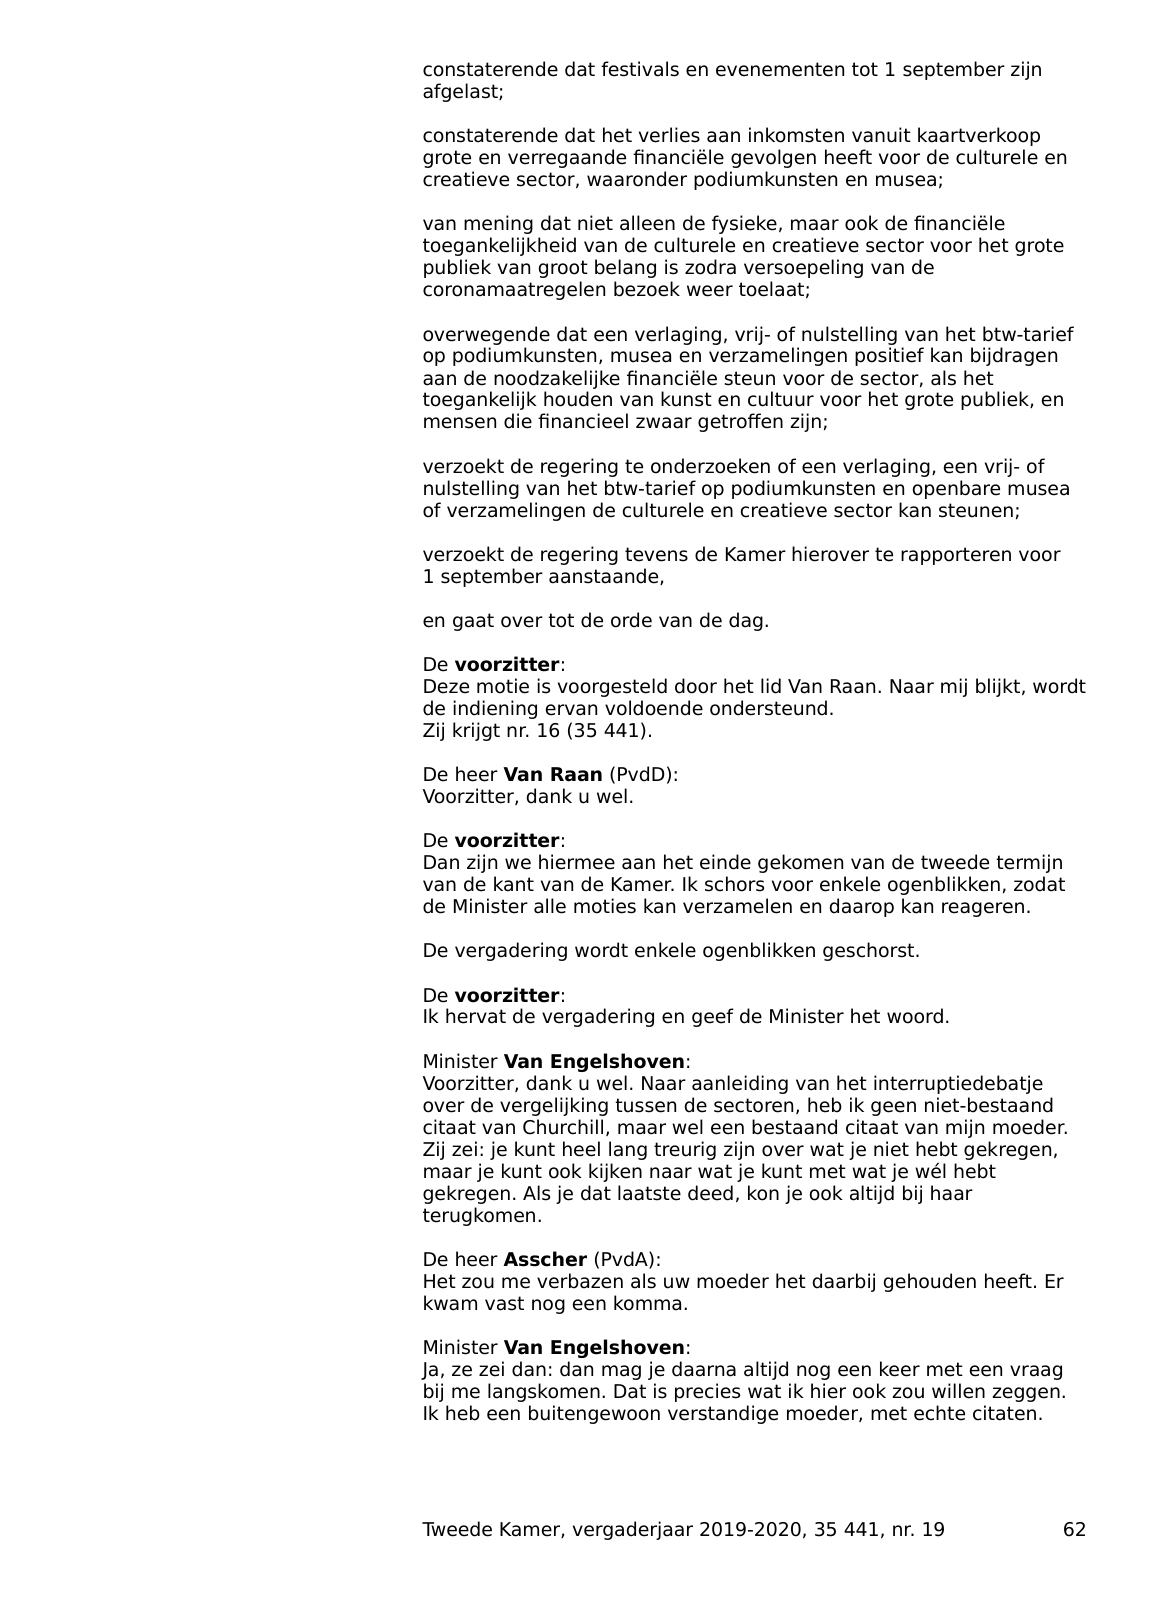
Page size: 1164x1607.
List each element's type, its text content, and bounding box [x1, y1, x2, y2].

text De vergadering wordt enkele ogenblikken geschorst. [422, 940, 1087, 962]
text verzoekt de regering te onderzoeken of een verlaging, een vrij- of nulstelling van het btw-tarief op podiumkunsten en openbare musea of verzamelingen de culturele en creatieve sector kan steunen; [422, 456, 1087, 521]
text De voorzitter: [422, 984, 1087, 1006]
text De voorzitter: [422, 830, 1087, 852]
text Minister Van Engelshoven: [422, 1337, 1087, 1359]
text De heer Van Raan (PvdD): [422, 764, 1087, 786]
text Dan zijn we hiermee aan het einde gekomen van de tweede termijn van de kant van de Kamer. Ik schors voor enkele ogenblikken, zodat de Minister alle moties kan verzamelen en daarop kan reageren. [422, 852, 1087, 918]
text van mening dat niet alleen de fysieke, maar ook de financiële toegankelijkheid van de culturele en creatieve sector voor het grote publiek van groot belang is zodra versoepeling van de coronamaatregelen bezoek weer toelaat; [422, 213, 1087, 301]
text Ik hervat de vergadering en geef de Minister het woord. [422, 1006, 1087, 1028]
text Voorzitter, dank u wel. [422, 786, 1087, 808]
text Voorzitter, dank u wel. Naar aanleiding van het interruptiedebatje over de vergelijking tussen de sectoren, heb ik geen niet-bestaand citaat van Churchill, maar wel een bestaand citaat van mijn moeder. Zij zei: je kunt heel lang treurig zijn over wat je niet hebt gekregen, maar je kunt ook kijken naar wat je kunt met wat je wél hebt gekregen. Als je dat laatste deed, kon je ook altijd bij haar terugkomen. [422, 1073, 1087, 1226]
text Deze motie is voorgesteld door het lid Van Raan. Naar mij blijkt, wordt de indiening ervan voldoende ondersteund. [422, 676, 1087, 720]
text constaterende dat festivals en evenementen tot 1 september zijn afgelast; [422, 59, 1087, 103]
text en gaat over tot de orde van de dag. [422, 610, 1087, 632]
text verzoekt de regering tevens de Kamer hierover te rapporteren voor 1 september aanstaande, [422, 544, 1087, 588]
text Zij krijgt nr. 16 (35 441). [422, 720, 1087, 742]
text constaterende dat het verlies aan inkomsten vanuit kaartverkoop grote en verregaande financiële gevolgen heeft voor de culturele en creatieve sector, waaronder podiumkunsten en musea; [422, 125, 1087, 191]
text overwegende dat een verlaging, vrij- of nulstelling van het btw-tarief op podiumkunsten, musea en verzamelingen positief kan bijdragen aan de noodzakelijke financiële steun voor de sector, als het toegankelijk houden van kunst en cultuur voor het grote publiek, en mensen die financieel zwaar getroffen zijn; [422, 323, 1087, 433]
text De heer Asscher (PvdA): [422, 1249, 1087, 1271]
text Minister Van Engelshoven: [422, 1051, 1087, 1073]
text Ja, ze zei dan: dan mag je daarna altijd nog een keer met een vraag bij me langskomen. Dat is precies wat ik hier ook zou willen zeggen. Ik heb een buitengewoon verstandige moeder, met echte citaten. [422, 1359, 1087, 1425]
text Het zou me verbazen als uw moeder het daarbij gehouden heeft. Er kwam vast nog een komma. [422, 1271, 1087, 1314]
text De voorzitter: [422, 654, 1087, 676]
